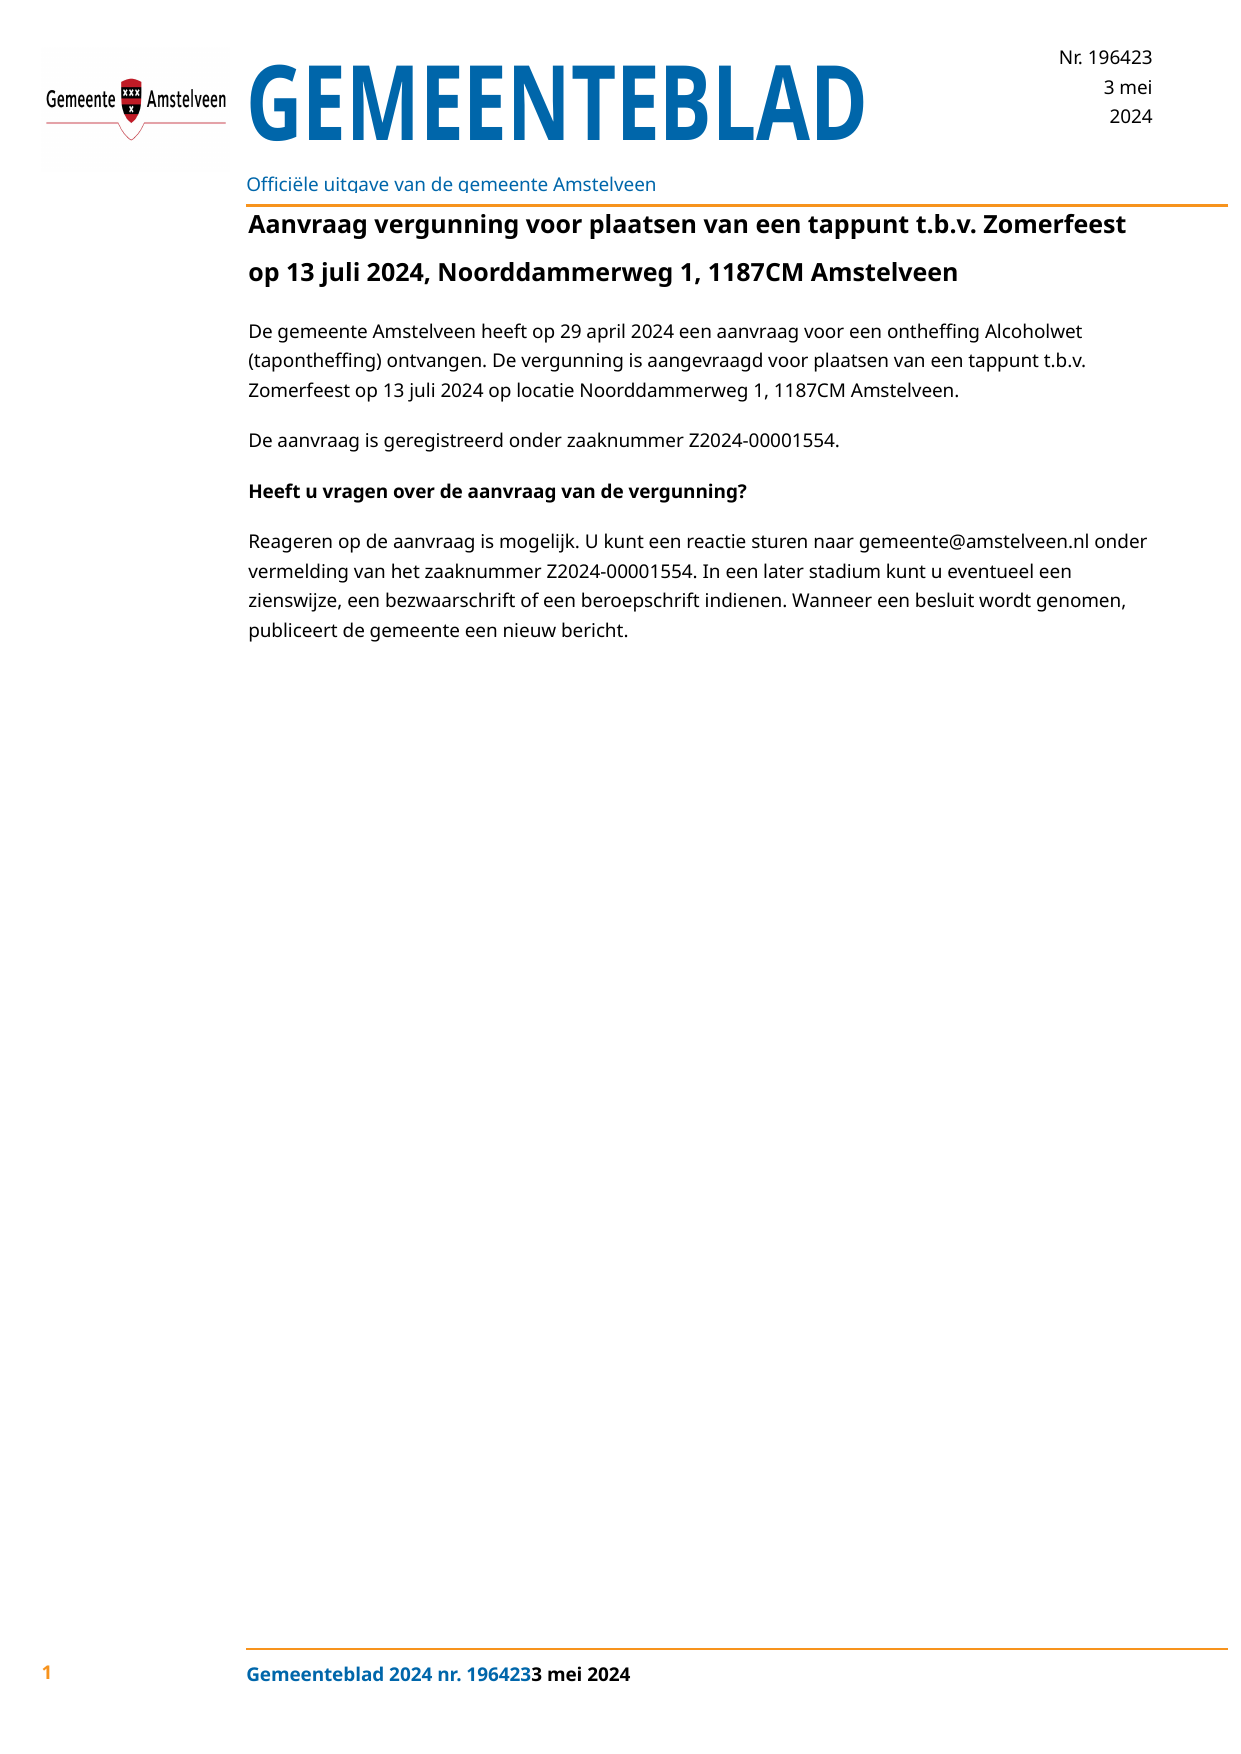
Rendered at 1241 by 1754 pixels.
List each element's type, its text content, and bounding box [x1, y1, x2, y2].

text Reageren op de aanvraag is mogelijk. U kunt een reactie sturen naar gemeente@amstelveen.nl onder vermelding van het zaaknummer Z2024-00001554. In een later stadium kunt u eventueel een zienswijze, een bezwaarschrift of een beroepschrift indienen. Wanneer een besluit wordt genomen, publiceert de gemeente een nieuw bericht. [248, 528, 1152, 643]
picture [41, 47, 231, 172]
text Heeft u vragen over de aanvraag van de vergunning? [248, 478, 1152, 504]
text De aanvraag is geregistreerd onder zaaknummer Z2024-00001554. [248, 427, 1152, 453]
text De gemeente Amstelveen heeft op 29 april 2024 een aanvraag voor een ontheffing Alcoholwet (tapontheffing) ontvangen. De vergunning is aangevraagd voor plaatsen van een tappunt t.b.v. Zomerfeest op 13 juli 2024 op locatie Noorddammerweg 1, 1187CM Amstelveen. [248, 318, 1152, 403]
text Aanvraag vergunning voor plaatsen van een tappunt t.b.v. Zomerfeest op 13 juli 2024, Noorddammerweg 1, 1187CM Amstelveen [248, 207, 1152, 288]
